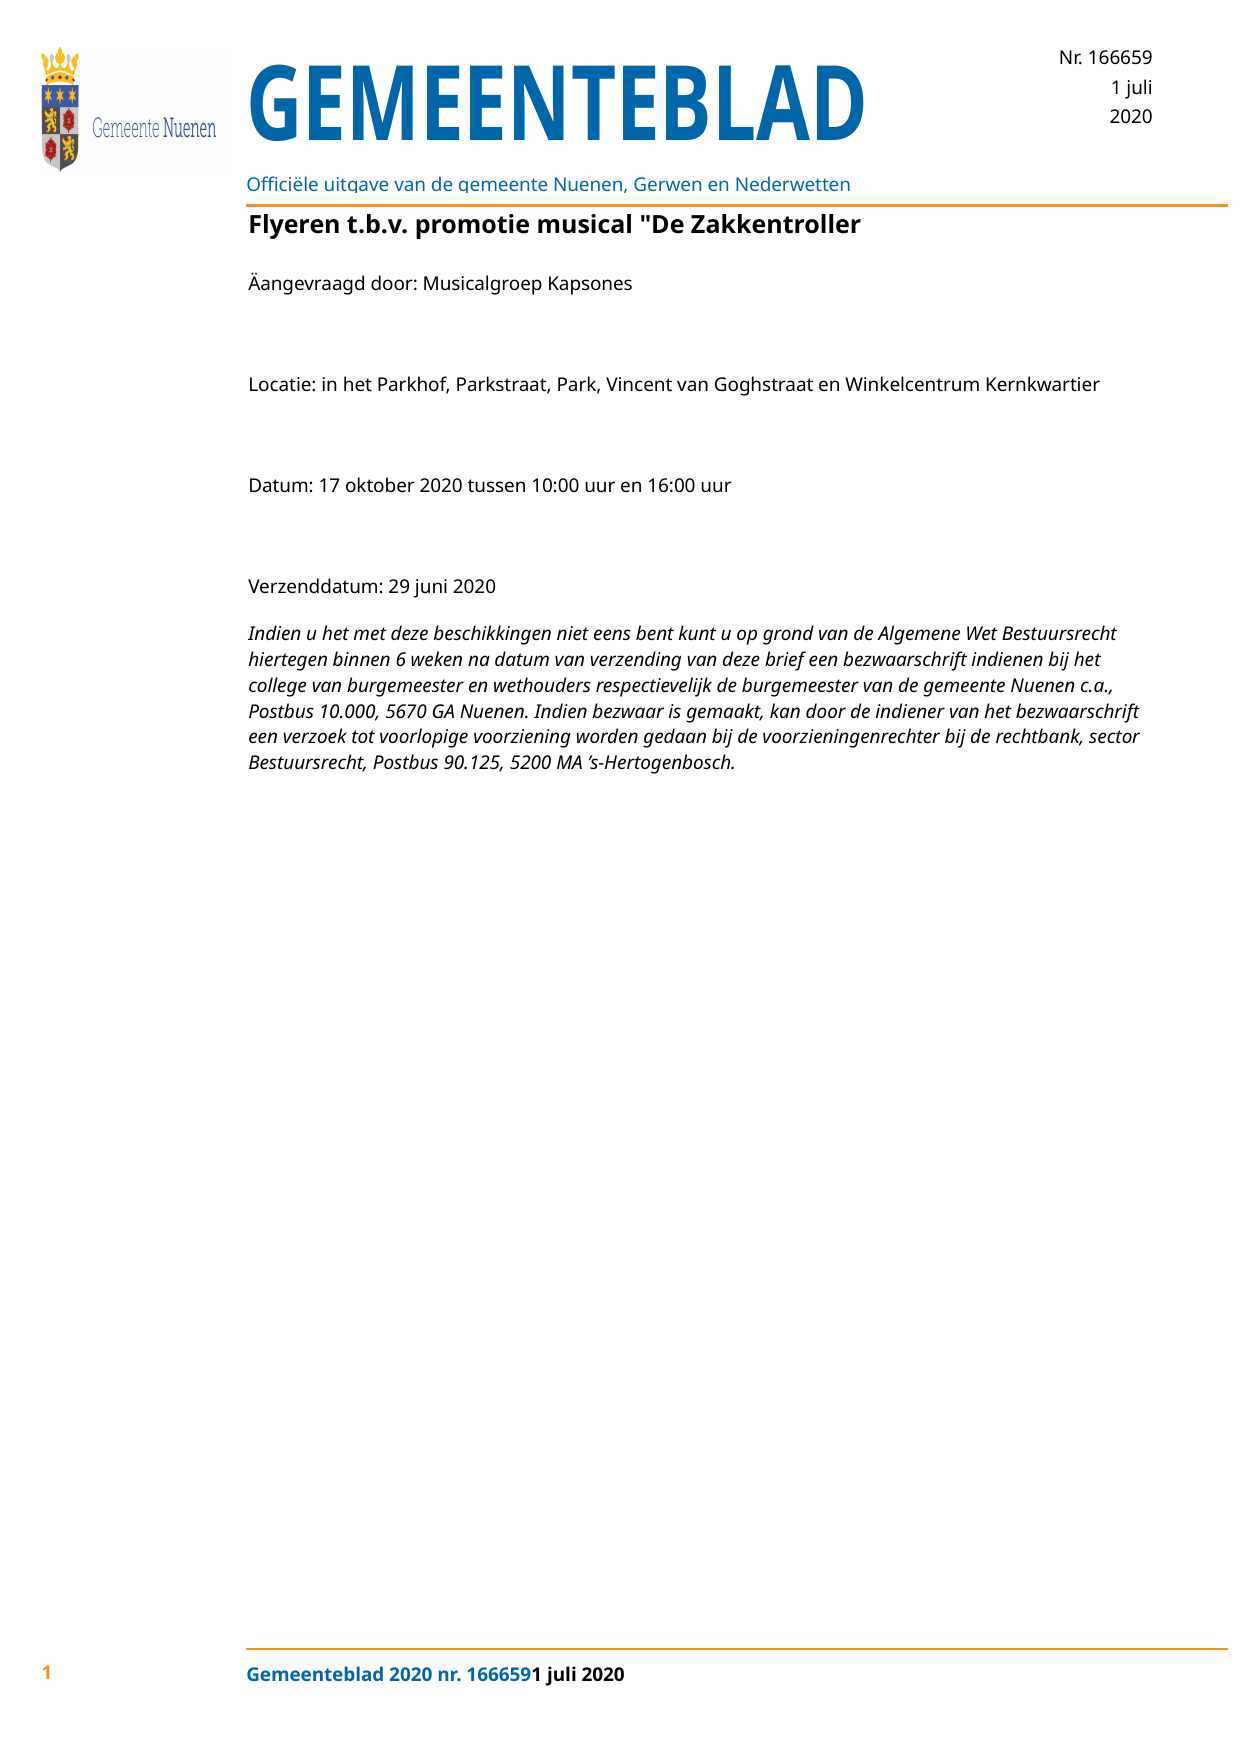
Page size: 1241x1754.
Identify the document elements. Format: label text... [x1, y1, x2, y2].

text Indien u het met deze beschikkingen niet eens bent kunt u op grond van de Algemene Wet Bestuursrecht hiertegen binnen 6 weken na datum van verzending van deze brief een bezwaarschrift indienen bij het college van burgemeester en wethouders respectievelijk de burgemeester van de gemeente Nuenen c.a., Postbus 10.000, 5670 GA Nuenen. Indien bezwaar is gemaakt, kan door de indiener van het bezwaarschrift een verzoek tot voorlopige voorziening worden gedaan bij de voorzieningenrechter bij de rechtbank, sector Bestuursrecht, Postbus 90.125, 5200 MA ’s-Hertogenbosch. [248, 621, 1152, 775]
text Flyeren t.b.v. promotie musical "De Zakkentroller [248, 207, 1152, 241]
text Locatie: in het Parkhof, Parkstraat, Park, Vincent van Goghstraat en Winkelcentrum Kernkwartier [248, 371, 1152, 397]
picture [41, 47, 231, 172]
text Äangevraagd door: Musicalgroep Kapsones [248, 270, 1152, 296]
text Datum: 17 oktober 2020 tussen 10:00 uur en 16:00 uur [248, 472, 1152, 498]
text Verzenddatum: 29 juni 2020 [248, 573, 1152, 598]
